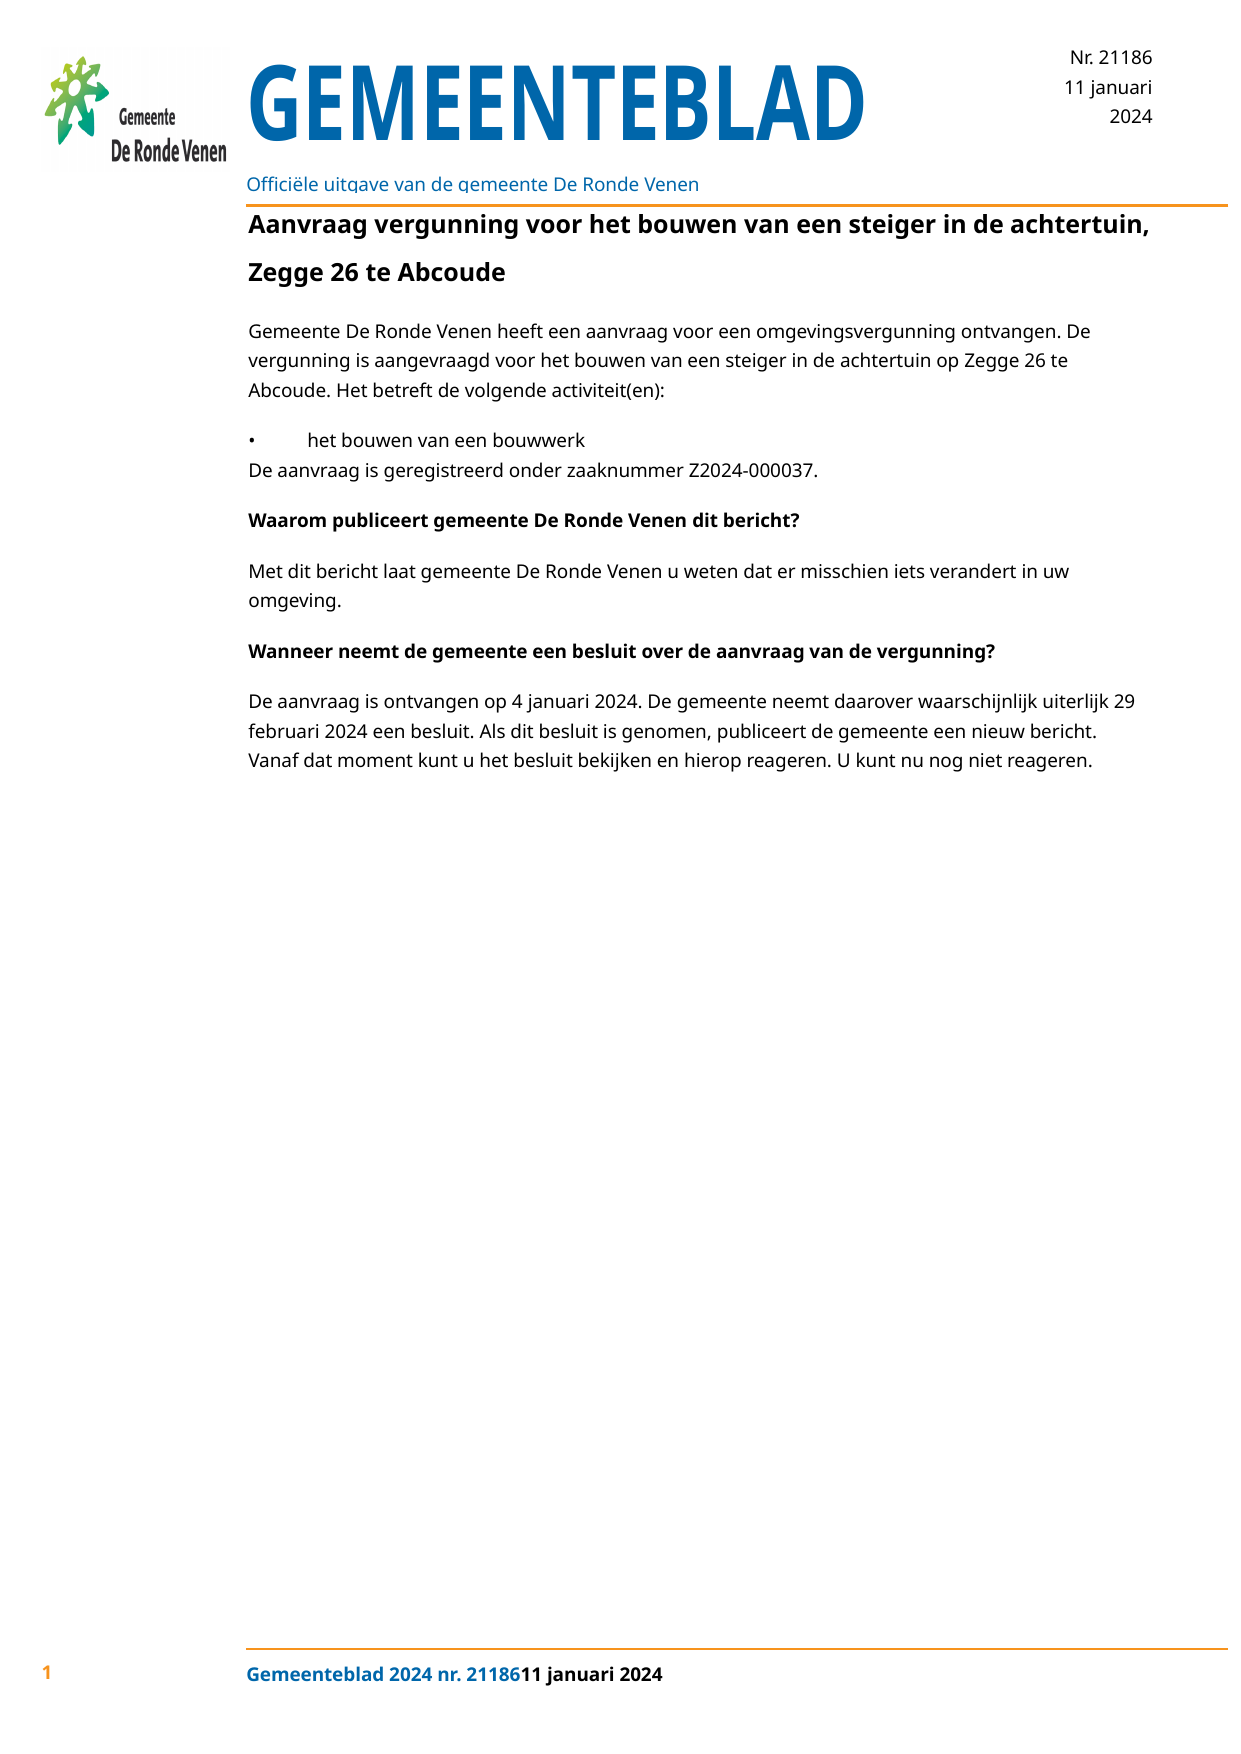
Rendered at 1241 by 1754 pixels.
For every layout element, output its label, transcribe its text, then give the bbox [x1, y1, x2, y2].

text Aanvraag vergunning voor het bouwen van een steiger in de achtertuin, Zegge 26 te Abcoude [248, 207, 1152, 288]
text Waarom publiceert gemeente De Ronde Venen dit bericht? [248, 507, 1152, 533]
text Met dit bericht laat gemeente De Ronde Venen u weten dat er misschien iets verandert in uw omgeving. [248, 558, 1152, 613]
text De aanvraag is ontvangen op 4 januari 2024. De gemeente neemt daarover waarschijnlijk uiterlijk 29 februari 2024 een besluit. Als dit besluit is genomen, publiceert de gemeente een nieuw bericht. Vanaf dat moment kunt u het besluit bekijken en hierop reageren. U kunt nu nog niet reageren. [248, 688, 1152, 773]
text De aanvraag is geregistreerd onder zaaknummer Z2024-000037. [248, 457, 1152, 483]
text Gemeente De Ronde Venen heeft een aanvraag voor een omgevingsvergunning ontvangen. De vergunning is aangevraagd voor het bouwen van een steiger in de achtertuin op Zegge 26 te Abcoude. Het betreft de volgende activiteit(en): [248, 318, 1152, 403]
text Wanneer neemt de gemeente een besluit over de aanvraag van de vergunning? [248, 638, 1152, 664]
list het bouwen van een bouwwerk [248, 427, 1152, 453]
picture [41, 47, 231, 172]
